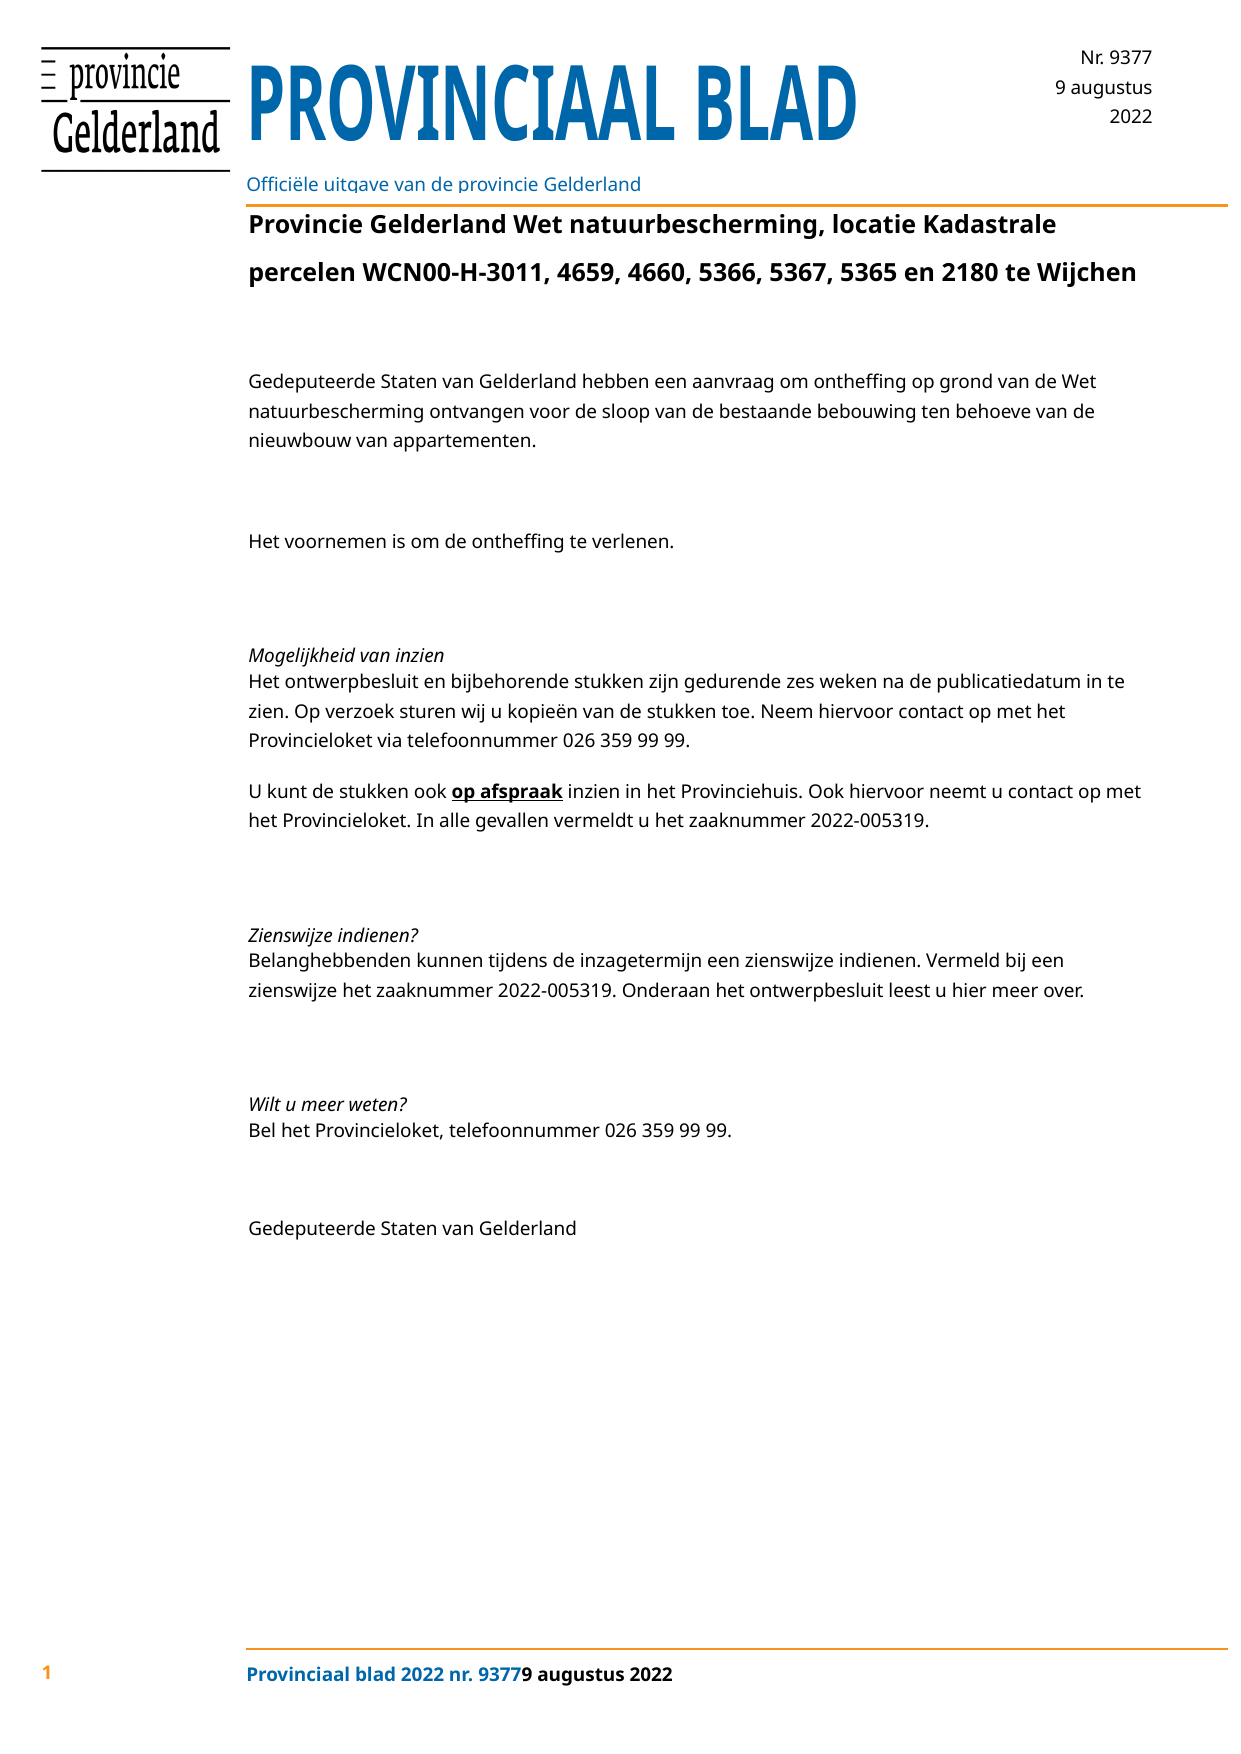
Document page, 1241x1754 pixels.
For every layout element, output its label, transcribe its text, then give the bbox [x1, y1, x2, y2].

text Wilt u meer weten? [248, 1092, 1152, 1117]
text Belanghebbenden kunnen tijdens de inzagetermijn een zienswijze indienen. Vermeld bij een zienswijze het zaaknummer 2022-005319. Onderaan het ontwerpbesluit leest u hier meer over. [248, 948, 1152, 1003]
text Provincie Gelderland Wet natuurbescherming, locatie Kadastrale percelen WCN00-H-3011, 4659, 4660, 5366, 5367, 5365 en 2180 te Wijchen [248, 207, 1152, 288]
text Mogelijkheid van inzien [248, 643, 1152, 668]
text Het voornemen is om de ontheffing te verlenen. [248, 528, 1152, 554]
picture [41, 47, 231, 172]
text U kunt de stukken ook op afspraak inzien in het Provinciehuis. Ook hiervoor neemt u contact op met het Provincieloket. In alle gevallen vermeldt u het zaaknummer 2022-005319. [248, 778, 1152, 833]
text Gedeputeerde Staten van Gelderland [248, 1216, 1152, 1241]
text Gedeputeerde Staten van Gelderland hebben een aanvraag om ontheffing op grond van de Wet natuurbescherming ontvangen voor de sloop van de bestaande bebouwing ten behoeve van de nieuwbouw van appartementen. [248, 368, 1152, 453]
text Zienswijze indienen? [248, 922, 1152, 948]
text Bel het Provincieloket, telefoonnummer 026 359 99 99. [248, 1117, 1152, 1143]
text Het ontwerpbesluit en bijbehorende stukken zijn gedurende zes weken na de publicatiedatum in te zien. Op verzoek sturen wij u kopieën van de stukken toe. Neem hiervoor contact op met het Provincieloket via telefoonnummer 026 359 99 99. [248, 668, 1152, 753]
